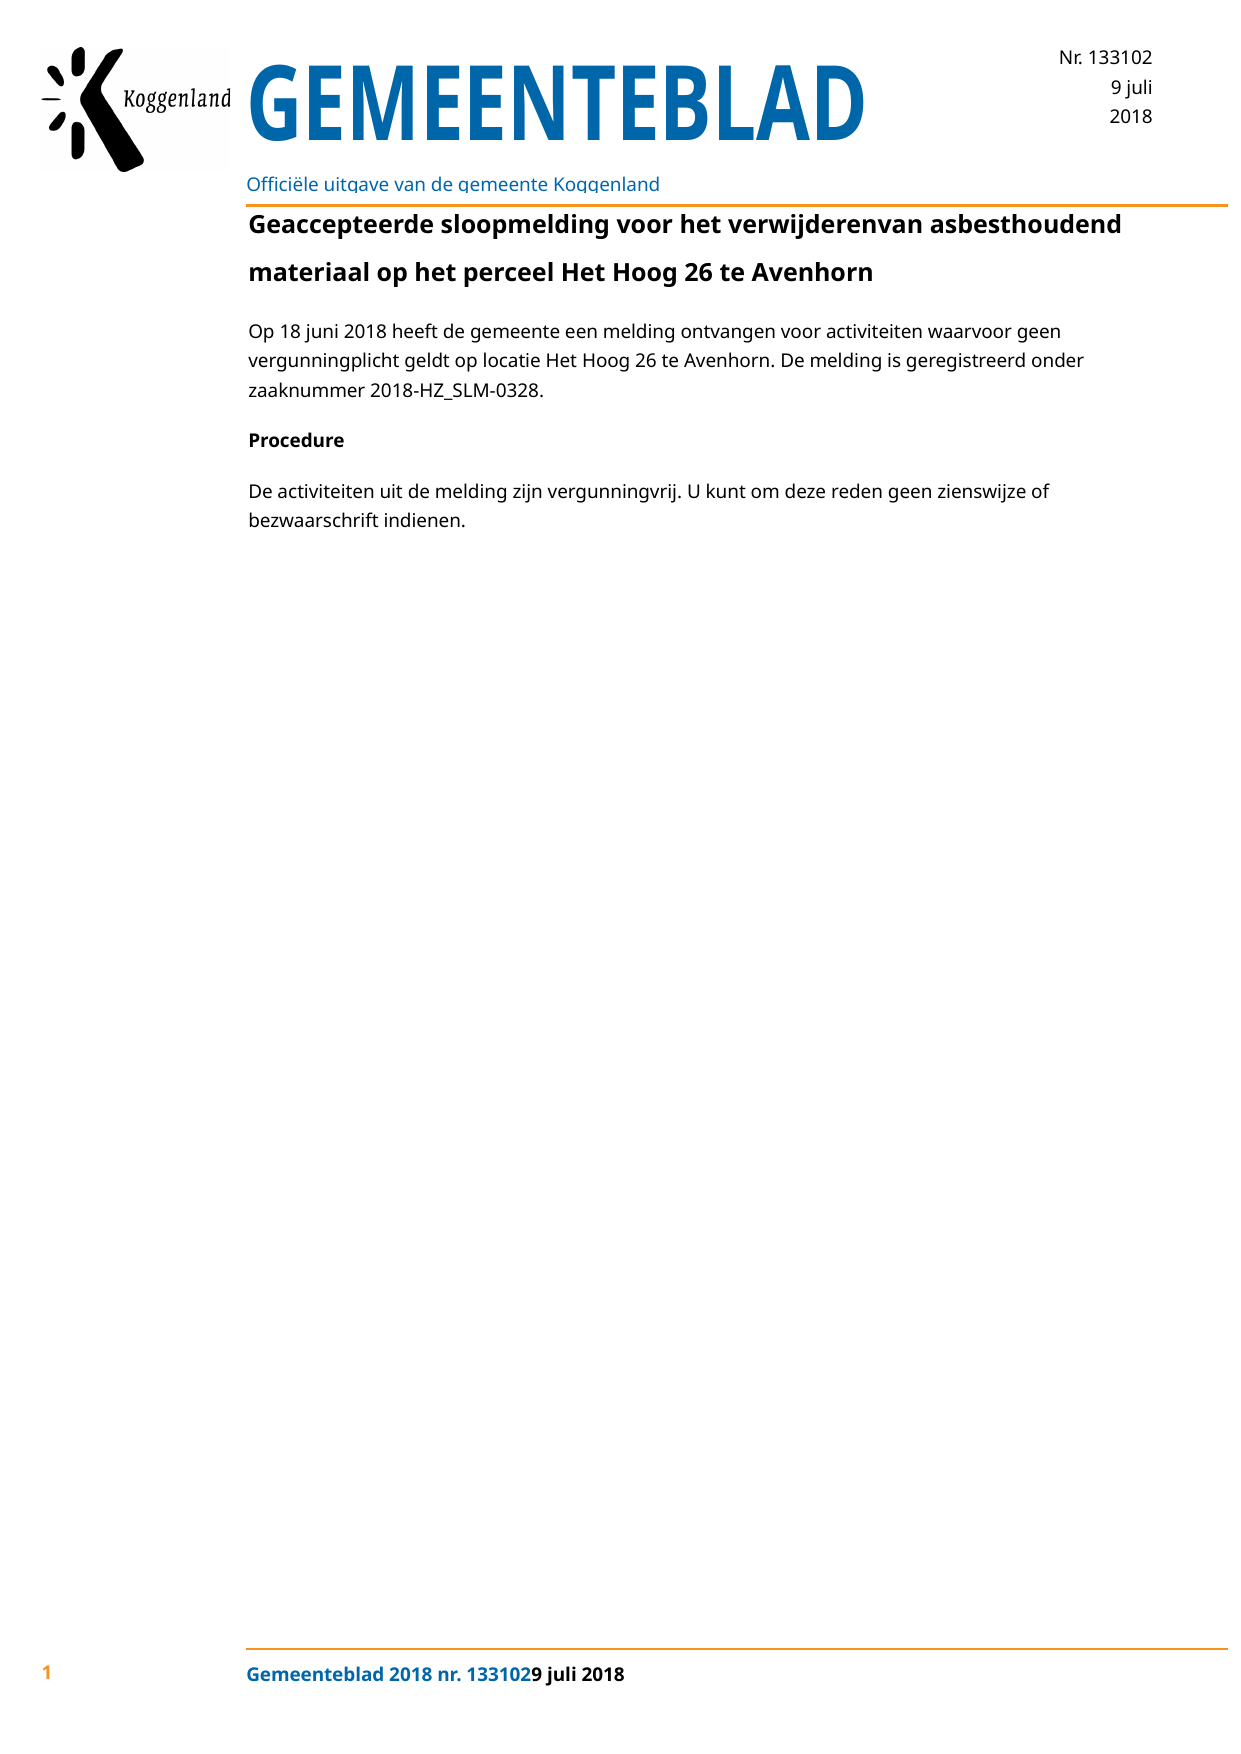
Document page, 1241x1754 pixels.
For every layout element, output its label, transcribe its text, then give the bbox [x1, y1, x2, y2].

text Procedure [248, 427, 1152, 453]
text De activiteiten uit de melding zijn vergunningvrij. U kunt om deze reden geen zienswijze of bezwaarschrift indienen. [248, 478, 1152, 533]
text Geaccepteerde sloopmelding voor het verwijderenvan asbesthoudend materiaal op het perceel Het Hoog 26 te Avenhorn [248, 207, 1152, 288]
picture [41, 47, 231, 172]
text Op 18 juni 2018 heeft de gemeente een melding ontvangen voor activiteiten waarvoor geen vergunningplicht geldt op locatie Het Hoog 26 te Avenhorn. De melding is geregistreerd onder zaaknummer 2018-HZ_SLM-0328. [248, 318, 1152, 403]
